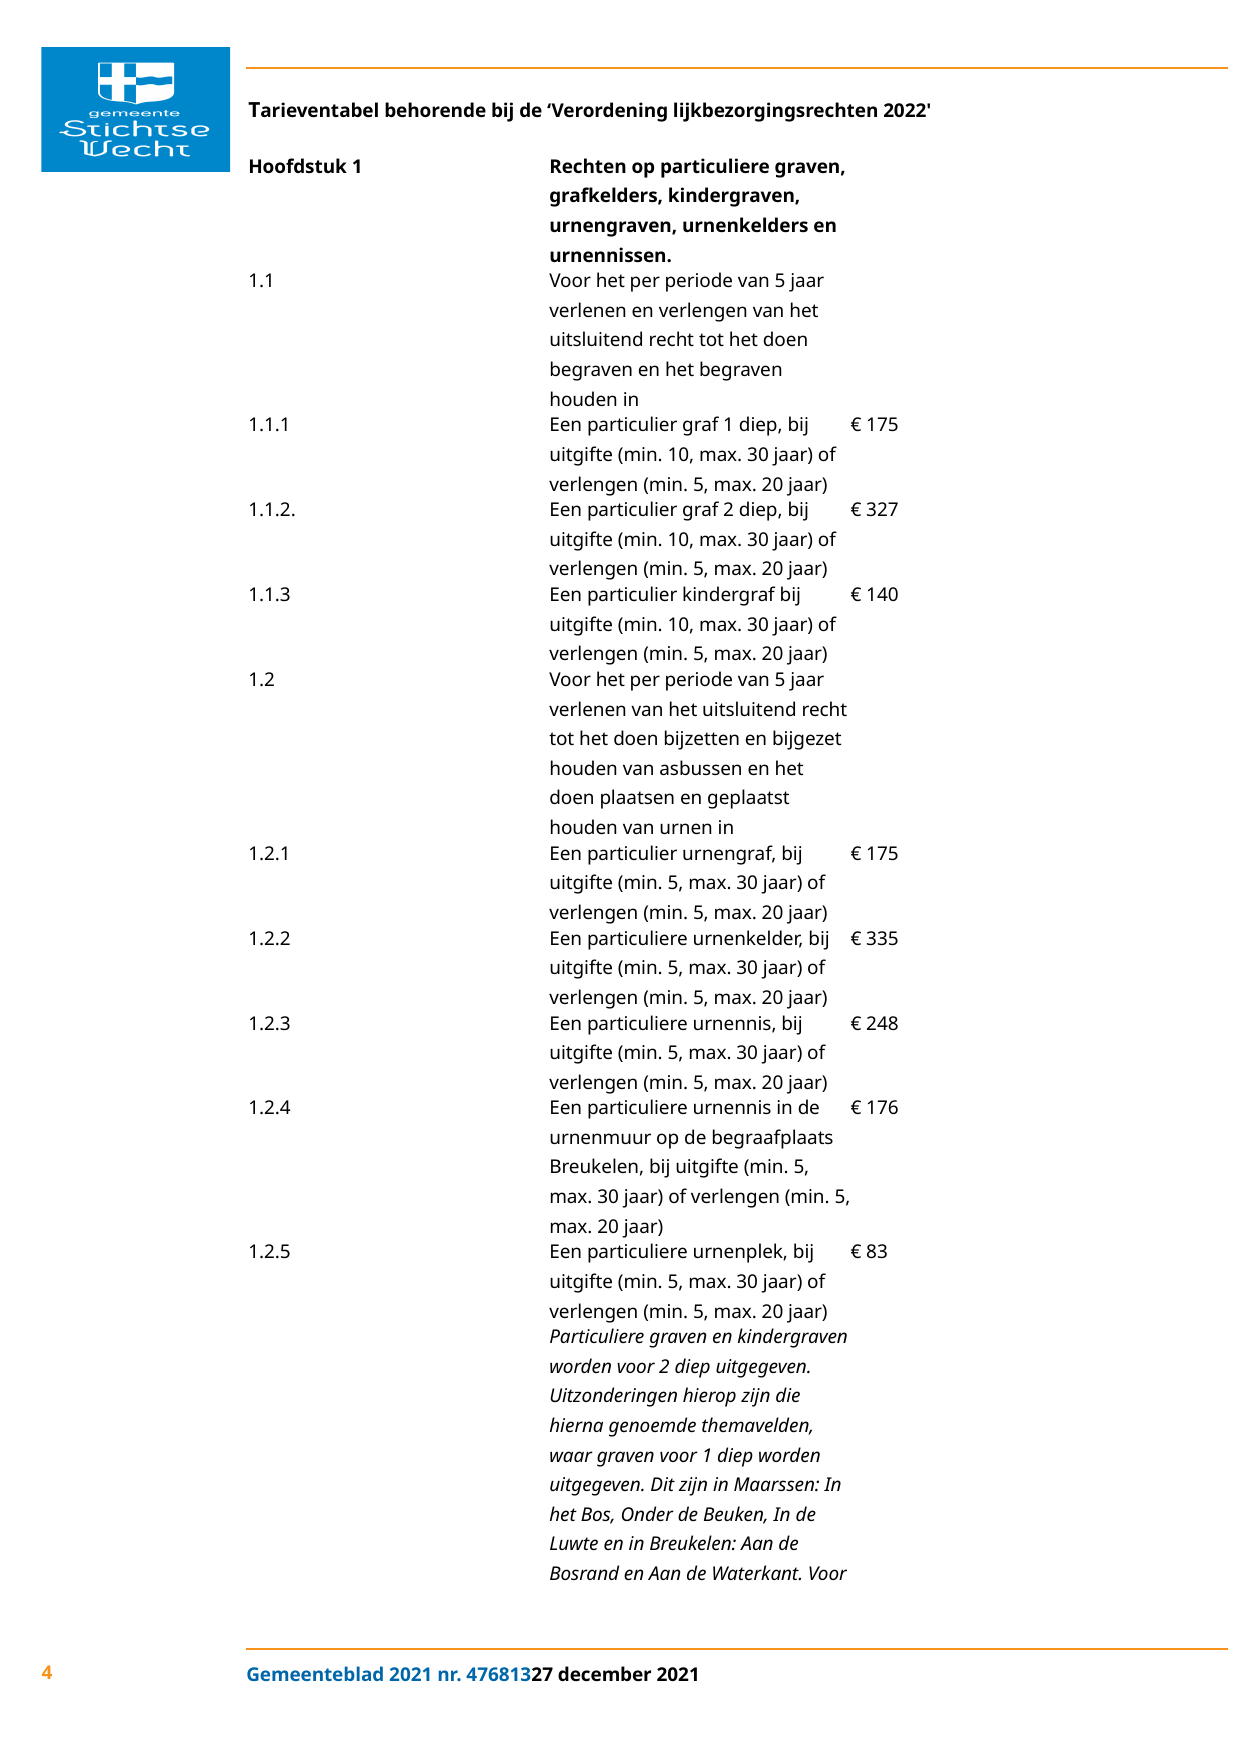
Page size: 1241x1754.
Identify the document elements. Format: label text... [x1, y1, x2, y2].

table_cell 1.2 [248, 666, 549, 840]
table_cell [248, 1324, 549, 1586]
table_cell 1.2.4 [248, 1095, 549, 1239]
table_cell 1.2.1 [248, 840, 549, 925]
table_cell 1.2.2 [248, 925, 549, 1010]
table_cell Voor het per periode van 5 jaar verlenen van het uitsluitend recht tot het doen bijzetten en bijgezet houden van asbussen en het doen plaatsen en geplaatst houden van urnen in [549, 666, 850, 840]
table_header Rechten op particuliere graven, grafkelders, kindergraven, urnengraven, urnenkelders en urnennissen. [549, 153, 850, 267]
table_cell Een particuliere urnenplek, bij uitgifte (min. 5, max. 30 jaar) of verlengen (min. 5, max. 20 jaar) [549, 1239, 850, 1323]
table_cell Een particuliere urnennis, bij uitgifte (min. 5, max. 30 jaar) of verlengen (min. 5, max. 20 jaar) [549, 1010, 850, 1094]
table_cell Een particulier graf 1 diep, bij uitgifte (min. 10, max. 30 jaar) of verlengen (min. 5, max. 20 jaar) [549, 412, 850, 496]
picture [99, 63, 135, 101]
table_cell [850, 666, 1152, 840]
table_cell 1.2.5 [248, 1239, 549, 1323]
table_cell Een particulier graf 2 diep, bij uitgifte (min. 10, max. 30 jaar) of verlengen (min. 5, max. 20 jaar) [549, 496, 850, 581]
table_cell 1.1 [248, 268, 549, 412]
table_cell Een particulier kindergraf bij uitgifte (min. 10, max. 30 jaar) of verlengen (min. 5, max. 20 jaar) [549, 581, 850, 666]
table_cell Een particuliere urnenkelder, bij uitgifte (min. 5, max. 30 jaar) of verlengen (min. 5, max. 20 jaar) [549, 925, 850, 1010]
text Tarieventabel behorende bij de ‘Verordening lijkbezorgingsrechten 2022' [248, 95, 1152, 123]
table_cell [850, 268, 1152, 412]
table_cell € 140 [850, 581, 1152, 666]
table_cell [850, 1324, 1152, 1586]
table_cell Particuliere graven en kindergraven worden voor 2 diep uitgegeven. Uitzonderingen hierop zijn die hierna genoemde themavelden, waar graven voor 1 diep worden uitgegeven. Dit zijn in Maarssen: In het Bos, Onder de Beuken, In de Luwte en in Breukelen: Aan de Bosrand en Aan de Waterkant. Voor [549, 1324, 850, 1586]
table_cell € 175 [850, 412, 1152, 496]
table_cell € 335 [850, 925, 1152, 1010]
table_cell Een particulier urnengraf, bij uitgifte (min. 5, max. 30 jaar) of verlengen (min. 5, max. 20 jaar) [549, 840, 850, 925]
table_cell Voor het per periode van 5 jaar verlenen en verlengen van het uitsluitend recht tot het doen begraven en het begraven houden in [549, 268, 850, 412]
table_cell 1.1.1 [248, 412, 549, 496]
picture [137, 63, 174, 103]
table_cell € 248 [850, 1010, 1152, 1094]
table_cell € 83 [850, 1239, 1152, 1323]
table_cell 1.1.3 [248, 581, 549, 666]
table_cell Een particuliere urnennis in de urnenmuur op de begraafplaats Breukelen, bij uitgifte (min. 5, max. 30 jaar) of verlengen (min. 5, max. 20 jaar) [549, 1095, 850, 1239]
table_cell 1.1.2. [248, 496, 549, 581]
table_cell € 327 [850, 496, 1152, 581]
table_cell 1.2.3 [248, 1010, 549, 1094]
table_header [850, 153, 1152, 267]
table_cell € 176 [850, 1095, 1152, 1239]
table_header Hoofdstuk 1 [248, 153, 549, 267]
table_cell € 175 [850, 840, 1152, 925]
